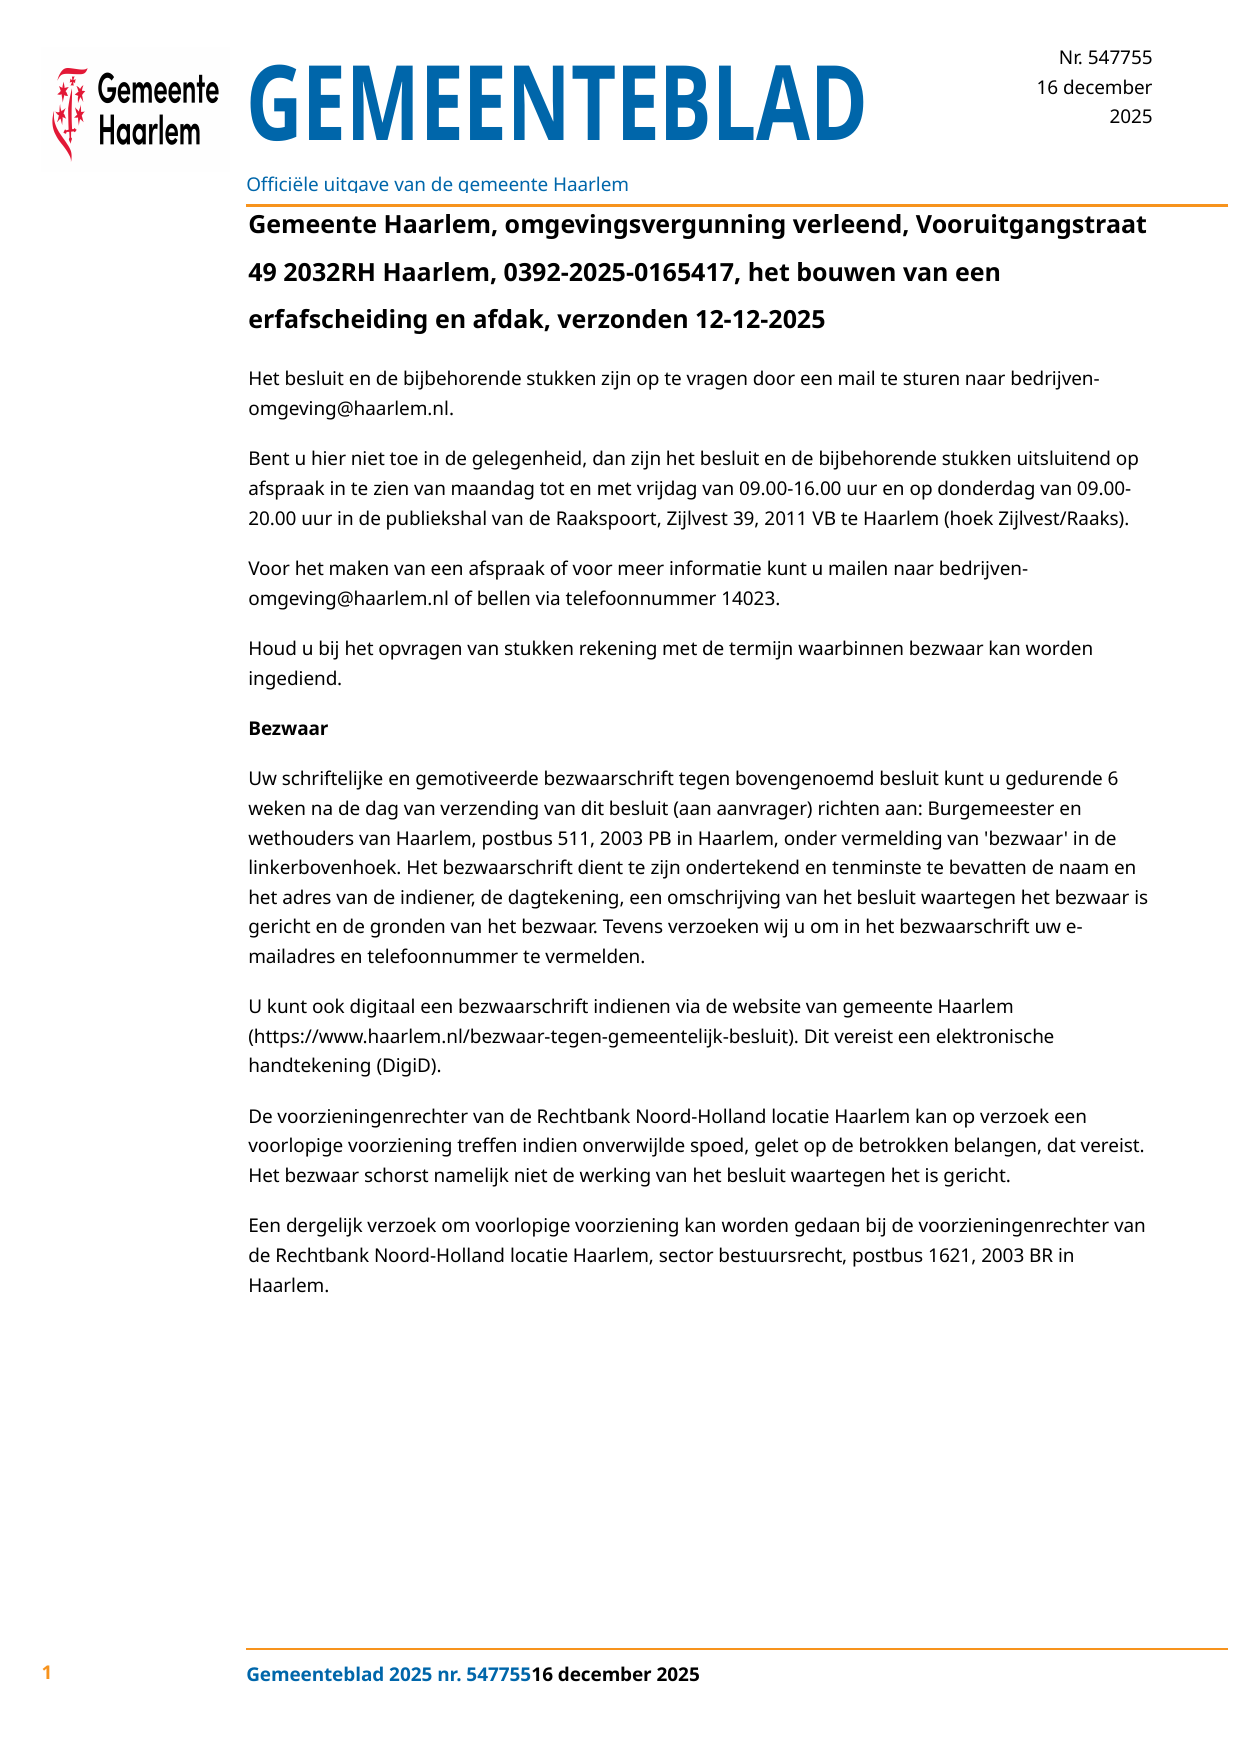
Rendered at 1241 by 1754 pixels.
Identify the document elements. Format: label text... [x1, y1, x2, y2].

text Uw schriftelijke en gemotiveerde bezwaarschrift tegen bovengenoemd besluit kunt u gedurende 6 weken na de dag van verzending van dit besluit (aan aanvrager) richten aan: Burgemeester en wethouders van Haarlem, postbus 511, 2003 PB in Haarlem, onder vermelding van 'bezwaar' in de linkerbovenhoek. Het bezwaarschrift dient te zijn ondertekend en tenminste te bevatten de naam en het adres van de indiener, de dagtekening, een omschrijving van het besluit waartegen het bezwaar is gericht en de gronden van het bezwaar. Tevens verzoeken wij u om in het bezwaarschrift uw e-mailadres en telefoonnummer te vermelden. [248, 766, 1152, 969]
text U kunt ook digitaal een bezwaarschrift indienen via de website van gemeente Haarlem (https://www.haarlem.nl/bezwaar-tegen-gemeentelijk-besluit). Dit vereist een elektronische handtekening (DigiD). [248, 993, 1152, 1078]
text Voor het maken van een afspraak of voor meer informatie kunt u mailen naar bedrijven-omgeving@haarlem.nl of bellen via telefoonnummer 14023. [248, 555, 1152, 610]
text Bezwaar [248, 715, 1152, 741]
text De voorzieningenrechter van de Rechtbank Noord-Holland locatie Haarlem kan op verzoek een voorlopige voorziening treffen indien onverwijlde spoed, gelet op de betrokken belangen, dat vereist. Het bezwaar schorst namelijk niet de werking van het besluit waartegen het is gericht. [248, 1103, 1152, 1188]
picture [41, 47, 231, 172]
text Een dergelijk verzoek om voorlopige voorziening kan worden gedaan bij de voorzieningenrechter van de Rechtbank Noord-Holland locatie Haarlem, sector bestuursrecht, postbus 1621, 2003 BR in Haarlem. [248, 1213, 1152, 1297]
text Het besluit en de bijbehorende stukken zijn op te vragen door een mail te sturen naar bedrijven-omgeving@haarlem.nl. [248, 366, 1152, 421]
text Houd u bij het opvragen van stukken rekening met de termijn waarbinnen bezwaar kan worden ingediend. [248, 635, 1152, 690]
text Bent u hier niet toe in de gelegenheid, dan zijn het besluit en de bijbehorende stukken uitsluitend op afspraak in te zien van maandag tot en met vrijdag van 09.00-16.00 uur en op donderdag van 09.00-20.00 uur in de publiekshal van de Raakspoort, Zijlvest 39, 2011 VB te Haarlem (hoek Zijlvest/Raaks). [248, 446, 1152, 530]
text Gemeente Haarlem, omgevingsvergunning verleend, Vooruitgangstraat 49 2032RH Haarlem, 0392-2025-0165417, het bouwen van een erfafscheiding en afdak, verzonden 12-12-2025 [248, 207, 1152, 336]
